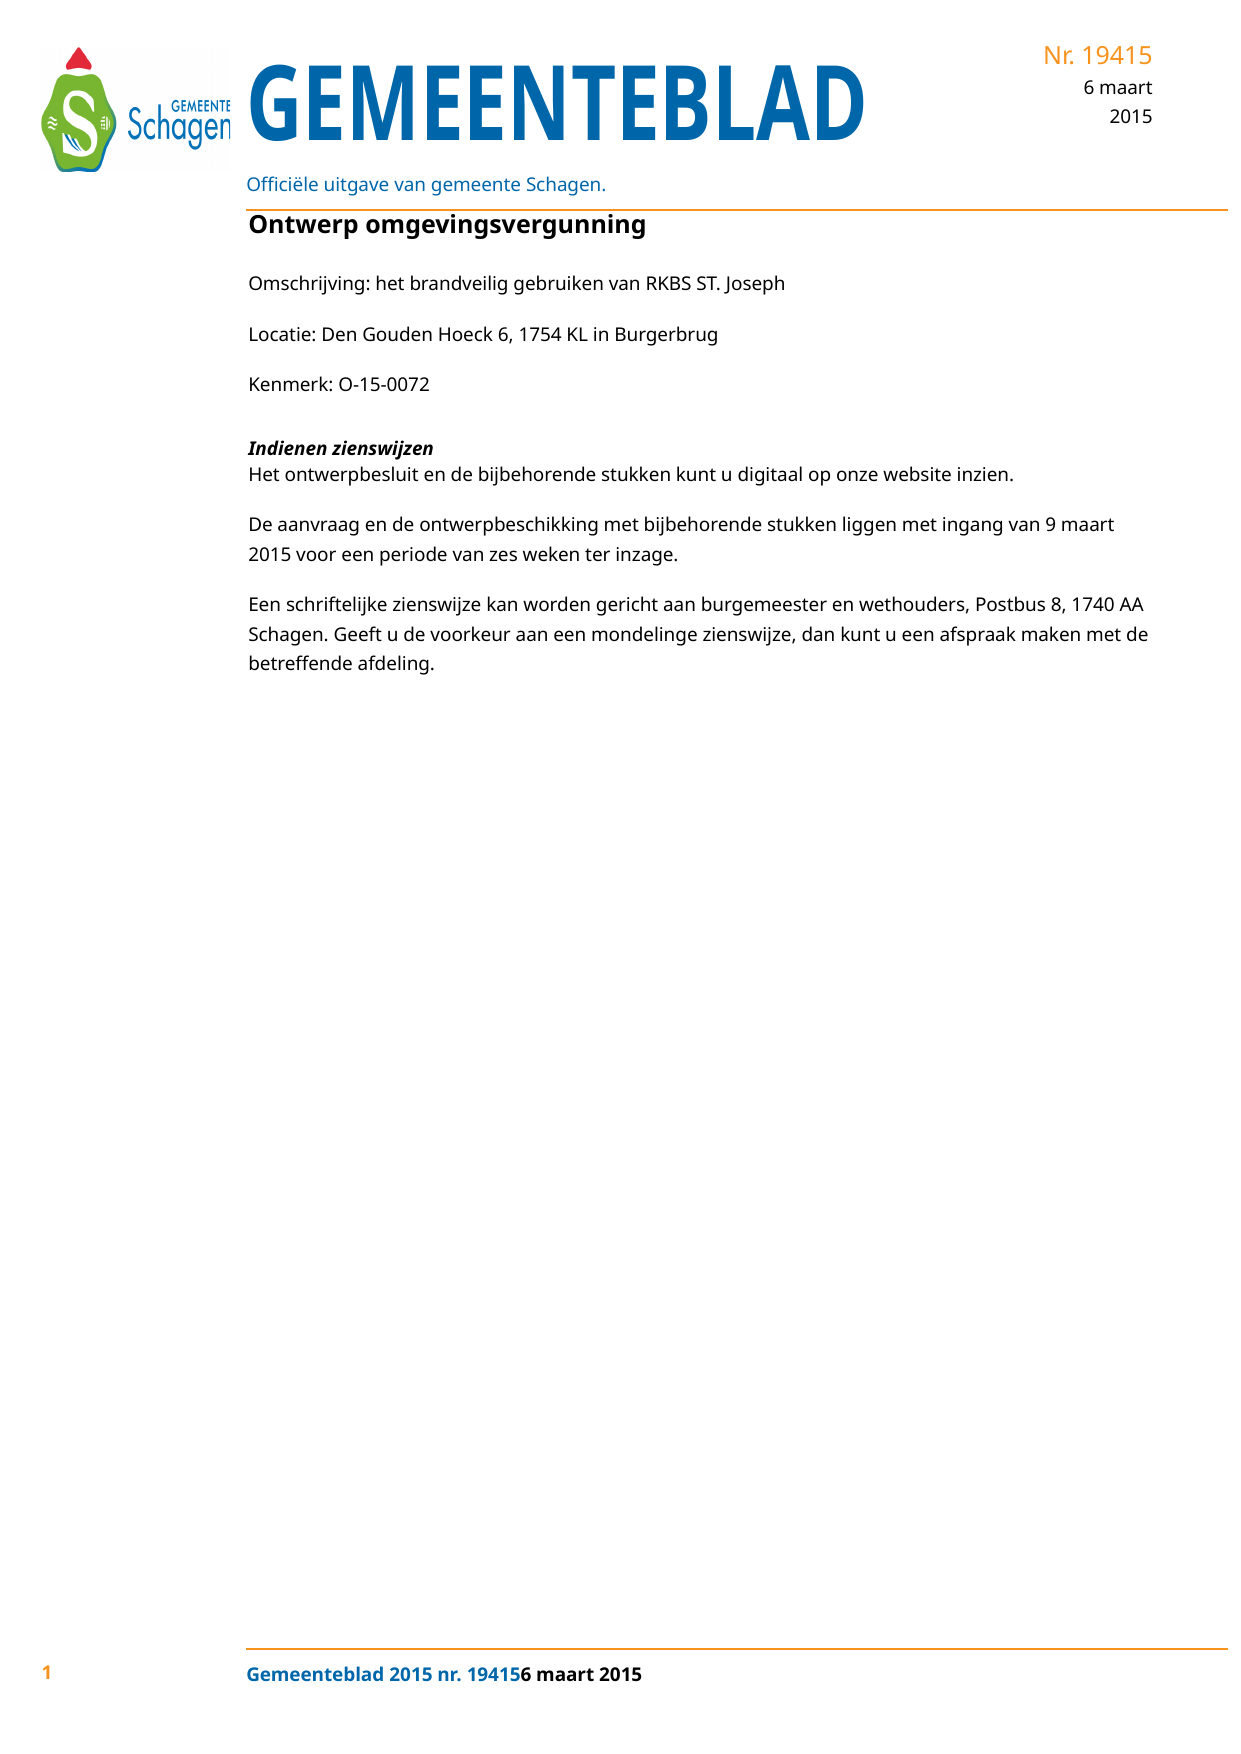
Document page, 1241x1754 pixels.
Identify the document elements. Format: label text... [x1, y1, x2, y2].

text Indienen zienswijzen [248, 435, 1152, 461]
text Omschrijving: het brandveilig gebruiken van RKBS ST. Joseph [248, 270, 1152, 296]
text Ontwerp omgevingsvergunning [248, 211, 1152, 241]
text Een schriftelijke zienswijze kan worden gericht aan burgemeester en wethouders, Postbus 8, 1740 AA Schagen. Geeft u de voorkeur aan een mondelinge zienswijze, dan kunt u een afspraak maken met de betreffende afdeling. [248, 591, 1152, 676]
text De aanvraag en de ontwerpbeschikking met bijbehorende stukken liggen met ingang van 9 maart 2015 voor een periode van zes weken ter inzage. [248, 511, 1152, 567]
picture [41, 47, 231, 172]
text Locatie: Den Gouden Hoeck 6, 1754 KL in Burgerbrug [248, 321, 1152, 346]
text Het ontwerpbesluit en de bijbehorende stukken kunt u digitaal op onze website inzien. [248, 461, 1152, 487]
text Kenmerk: O-15-0072 [248, 371, 1152, 397]
